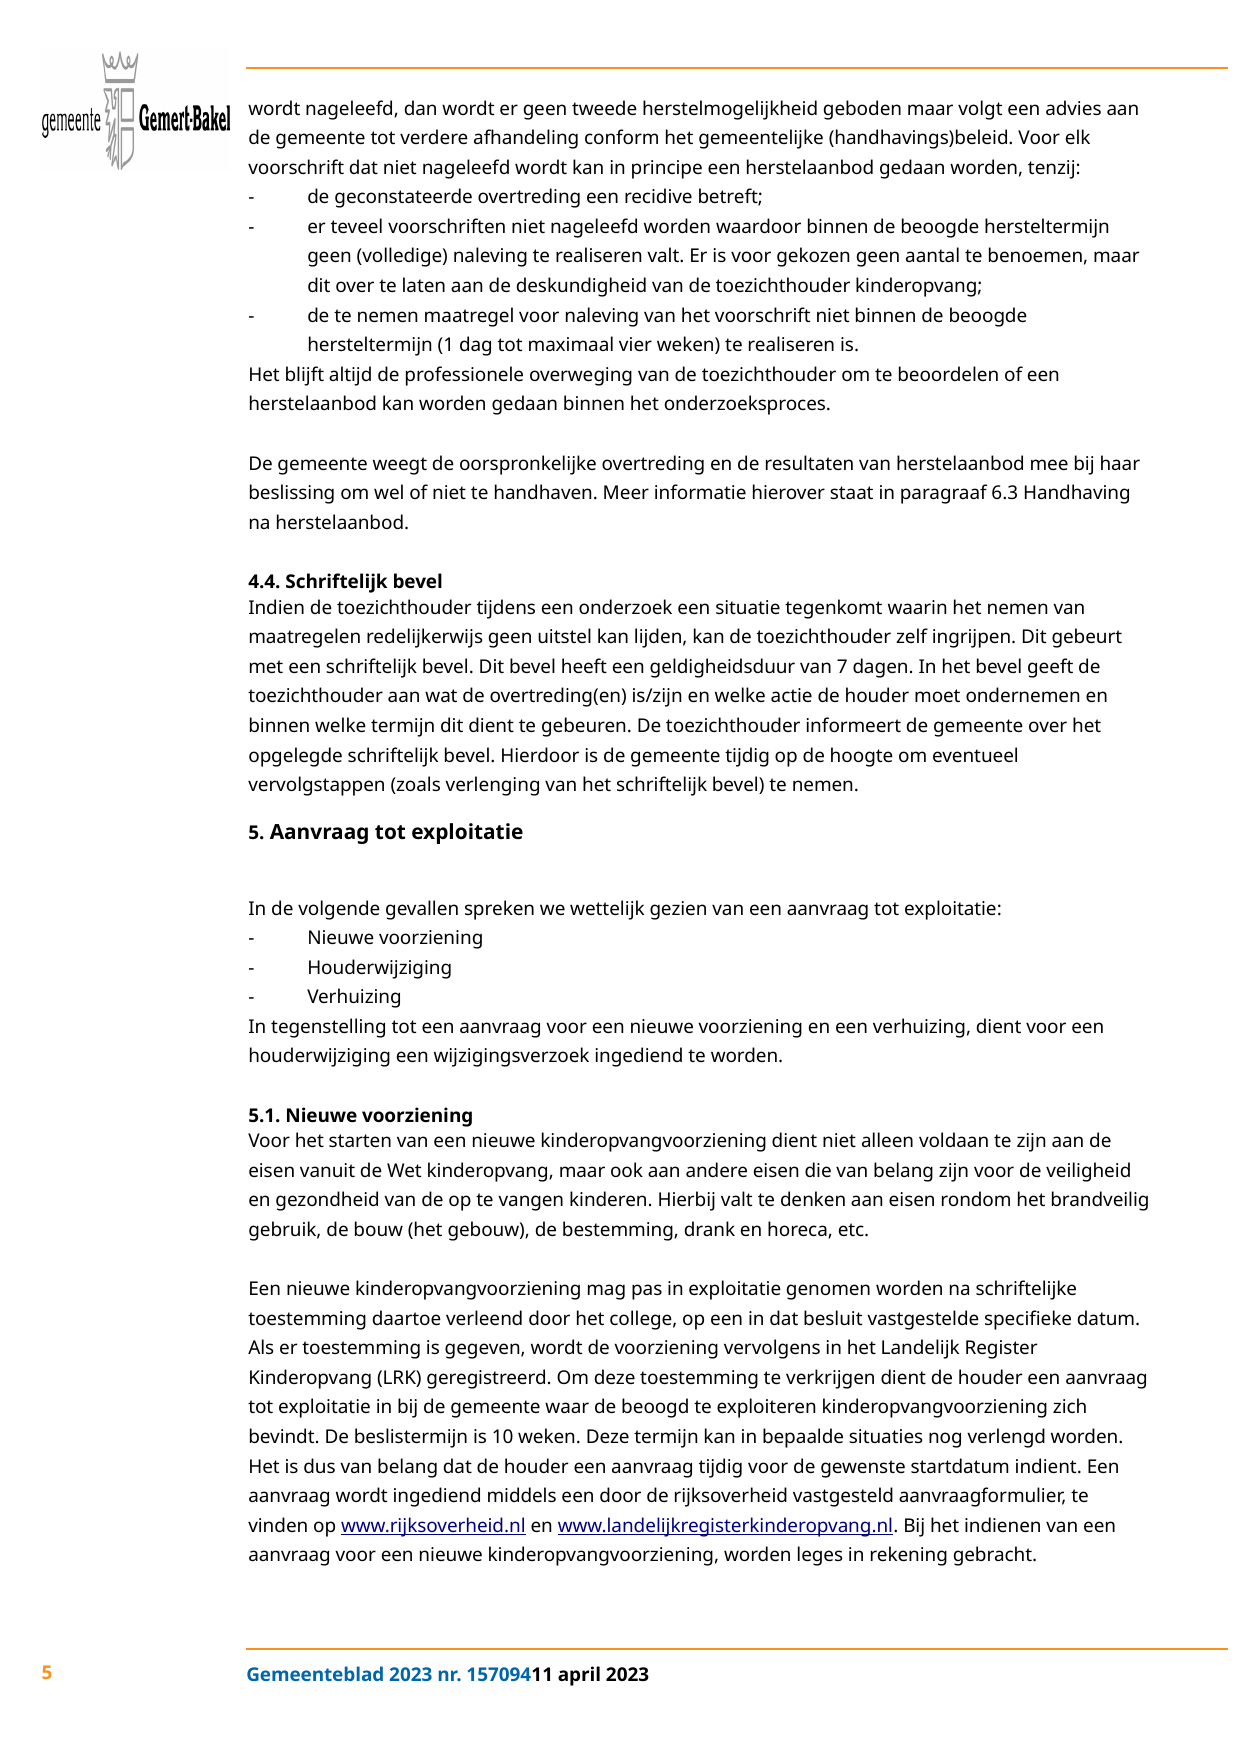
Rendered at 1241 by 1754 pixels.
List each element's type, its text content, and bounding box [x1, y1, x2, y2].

list Verhuizing [248, 983, 1152, 1009]
picture [41, 47, 231, 172]
text wordt nageleefd, dan wordt er geen tweede herstelmogelijkheid geboden maar volgt een advies aan de gemeente tot verdere afhandeling conform het gemeentelijke (handhavings)beleid. Voor elk voorschrift dat niet nageleefd wordt kan in principe een herstelaanbod gedaan worden, tenzij: [248, 95, 1152, 180]
list de geconstateerde overtreding een recidive betreft; [248, 183, 1152, 209]
list Nieuwe voorziening [248, 924, 1152, 950]
text De gemeente weegt de oorspronkelijke overtreding en de resultaten van herstelaanbod mee bij haar beslissing om wel of niet te handhaven. Meer informatie hierover staat in paragraaf 6.3 Handhaving na herstelaanbod. [248, 450, 1152, 535]
text In tegenstelling tot een aanvraag voor een nieuwe voorziening en een verhuizing, dient voor een houderwijziging een wijzigingsverzoek ingediend te worden. [248, 1013, 1152, 1068]
text Indien de toezichthouder tijdens een onderzoek een situatie tegenkomt waarin het nemen van maatregelen redelijkerwijs geen uitstel kan lijden, kan de toezichthouder zelf ingrijpen. Dit gebeurt met een schriftelijk bevel. Dit bevel heeft een geldigheidsduur van 7 dagen. In het bevel geeft de toezichthouder aan wat de overtreding(en) is/zijn en welke actie de houder moet ondernemen en binnen welke termijn dit dient te gebeuren. De toezichthouder informeert de gemeente over het opgelegde schriftelijk bevel. Hierdoor is de gemeente tijdig op de hoogte om eventueel vervolgstappen (zoals verlenging van het schriftelijk bevel) te nemen. [248, 594, 1152, 797]
list er teveel voorschriften niet nageleefd worden waardoor binnen de beoogde hersteltermijn geen (volledige) naleving te realiseren valt. Er is voor gekozen geen aantal te benoemen, maar dit over te laten aan de deskundigheid van de toezichthouder kinderopvang; [248, 213, 1152, 298]
list de te nemen maatregel voor naleving van het voorschrift niet binnen de beoogde hersteltermijn (1 dag tot maximaal vier weken) te realiseren is. [248, 302, 1152, 357]
text Het blijft altijd de professionele overweging van de toezichthouder om te beoordelen of een herstelaanbod kan worden gedaan binnen het onderzoeksproces. [248, 361, 1152, 416]
text In de volgende gevallen spreken we wettelijk gezien van een aanvraag tot exploitatie: [248, 895, 1152, 920]
text 5.1. Nieuwe voorziening [248, 1102, 1152, 1127]
text Voor het starten van een nieuwe kinderopvangvoorziening dient niet alleen voldaan te zijn aan de eisen vanuit de Wet kinderopvang, maar ook aan andere eisen die van belang zijn voor de veiligheid en gezondheid van de op te vangen kinderen. Hierbij valt te denken aan eisen rondom het brandveilig gebruik, de bouw (het gebouw), de bestemming, drank en horeca, etc. [248, 1127, 1152, 1242]
text 5. Aanvraag tot exploitatie [248, 817, 1152, 845]
text Een nieuwe kinderopvangvoorziening mag pas in exploitatie genomen worden na schriftelijke toestemming daartoe verleend door het college, op een in dat besluit vastgestelde specifieke datum. Als er toestemming is gegeven, wordt de voorziening vervolgens in het Landelijk Register Kinderopvang (LRK) geregistreerd. Om deze toestemming te verkrijgen dient de houder een aanvraag tot exploitatie in bij de gemeente waar de beoogd te exploiteren kinderopvangvoorziening zich bevindt. De beslistermijn is 10 weken. Deze termijn kan in bepaalde situaties nog verlengd worden. Het is dus van belang dat de houder een aanvraag tijdig voor de gewenste startdatum indient. Een aanvraag wordt ingediend middels een door de rijksoverheid vastgesteld aanvraagformulier, te vinden op www.rijksoverheid.nl en www.landelijkregisterkinderopvang.nl. Bij het indienen van een aanvraag voor een nieuwe kinderopvangvoorziening, worden leges in rekening gebracht. [248, 1275, 1152, 1567]
list Houderwijziging [248, 954, 1152, 979]
text 4.4. Schriftelijk bevel [248, 568, 1152, 594]
